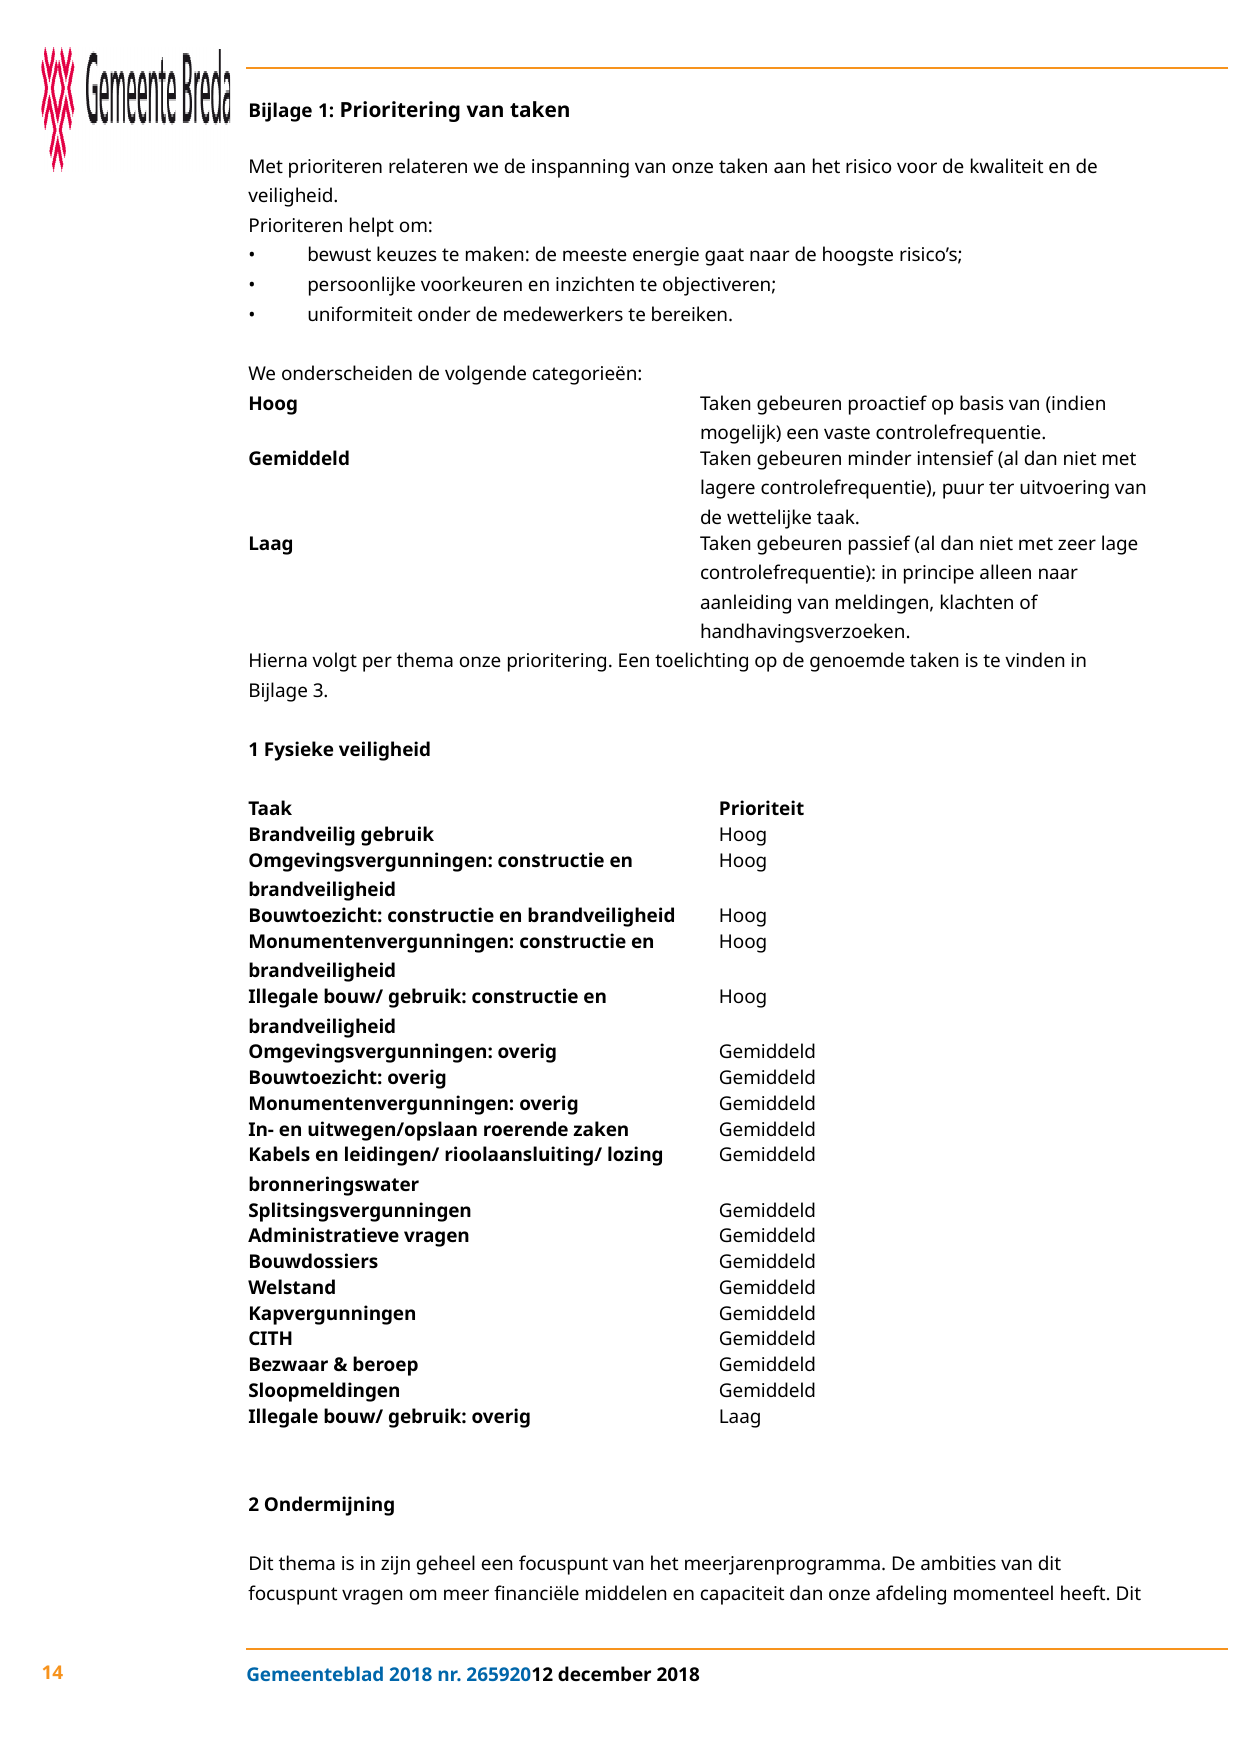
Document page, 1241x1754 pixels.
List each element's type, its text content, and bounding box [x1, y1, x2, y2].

table_header Prioriteit [719, 796, 1152, 821]
table_cell Hoog [719, 984, 1152, 1039]
picture [41, 47, 231, 172]
table_cell Administratieve vragen [248, 1223, 719, 1248]
table_cell Gemiddeld [719, 1274, 1152, 1300]
text Dit thema is in zijn geheel een focuspunt van het meerjarenprogramma. De ambities van dit focuspunt vragen om meer financiële middelen en capaciteit dan onze afdeling momenteel heeft. Dit [248, 1550, 1152, 1605]
table_cell Bouwtoezicht: constructie en brandveiligheid [248, 903, 719, 928]
table_header Taken gebeuren proactief op basis van (indien mogelijk) een vaste controlefrequentie. [700, 390, 1152, 445]
table_cell Hoog [719, 847, 1152, 902]
table_cell Splitsingsvergunningen [248, 1197, 719, 1223]
text Hierna volgt per thema onze prioritering. Een toelichting op de genoemde taken is te vinden in Bijlage 3. [248, 648, 1152, 703]
list uniformiteit onder de medewerkers te bereiken. [248, 301, 1152, 327]
table_cell In- en uitwegen/opslaan roerende zaken [248, 1116, 719, 1142]
table_cell Omgevingsvergunningen: overig [248, 1039, 719, 1064]
table_cell Gemiddeld [719, 1039, 1152, 1064]
table_cell Gemiddeld [719, 1351, 1152, 1377]
table_cell Gemiddeld [719, 1223, 1152, 1248]
list persoonlijke voorkeuren en inzichten te objectiveren; [248, 271, 1152, 297]
text Prioriteren helpt om: [248, 212, 1152, 238]
text We onderscheiden de volgende categorieën: [248, 360, 1152, 386]
table_cell Gemiddeld [719, 1377, 1152, 1403]
table_cell Laag [719, 1403, 1152, 1428]
table_cell Illegale bouw/ gebruik: overig [248, 1403, 719, 1428]
table_cell Gemiddeld [719, 1090, 1152, 1116]
text Bijlage 1: Prioritering van taken [248, 95, 1152, 123]
table_cell CITH [248, 1326, 719, 1351]
text Met prioriteren relateren we de inspanning van onze taken aan het risico voor de kwaliteit en de veiligheid. [248, 153, 1152, 208]
table_cell Bouwdossiers [248, 1249, 719, 1274]
table_cell Monumentenvergunningen: overig [248, 1090, 719, 1116]
table_cell Hoog [719, 903, 1152, 928]
table_cell Gemiddeld [719, 1326, 1152, 1351]
table_header Hoog [248, 390, 700, 445]
table_cell Taken gebeuren minder intensief (al dan niet met lagere controlefrequentie), puur ter uitvoering van de wettelijke taak. [700, 445, 1152, 530]
table_cell Kabels en leidingen/ rioolaansluiting/ lozing bronneringswater [248, 1142, 719, 1197]
table_cell Gemiddeld [719, 1249, 1152, 1274]
table_cell Gemiddeld [719, 1065, 1152, 1090]
text 2 Ondermijning [248, 1491, 1152, 1517]
text 1 Fysieke veiligheid [248, 736, 1152, 762]
table_cell Illegale bouw/ gebruik: constructie en brandveiligheid [248, 984, 719, 1039]
table_cell Monumentenvergunningen: constructie en brandveiligheid [248, 928, 719, 983]
table_cell Gemiddeld [719, 1142, 1152, 1197]
table_cell Omgevingsvergunningen: constructie en brandveiligheid [248, 847, 719, 902]
list bewust keuzes te maken: de meeste energie gaat naar de hoogste risico’s; [248, 242, 1152, 267]
table_cell Gemiddeld [248, 445, 700, 530]
table_cell Gemiddeld [719, 1300, 1152, 1326]
table_cell Hoog [719, 821, 1152, 847]
table_header Taak [248, 796, 719, 821]
table_cell Bouwtoezicht: overig [248, 1065, 719, 1090]
table_cell Kapvergunningen [248, 1300, 719, 1326]
table_cell Gemiddeld [719, 1116, 1152, 1142]
table_cell Welstand [248, 1274, 719, 1300]
table_cell Gemiddeld [719, 1197, 1152, 1223]
table_cell Sloopmeldingen [248, 1377, 719, 1403]
table_cell Brandveilig gebruik [248, 821, 719, 847]
table_cell Laag [248, 530, 700, 644]
table_cell Hoog [719, 928, 1152, 983]
table_cell Taken gebeuren passief (al dan niet met zeer lage controlefrequentie): in principe alleen naar aanleiding van meldingen, klachten of handhavingsverzoeken. [700, 530, 1152, 644]
table_cell Bezwaar & beroep [248, 1351, 719, 1377]
